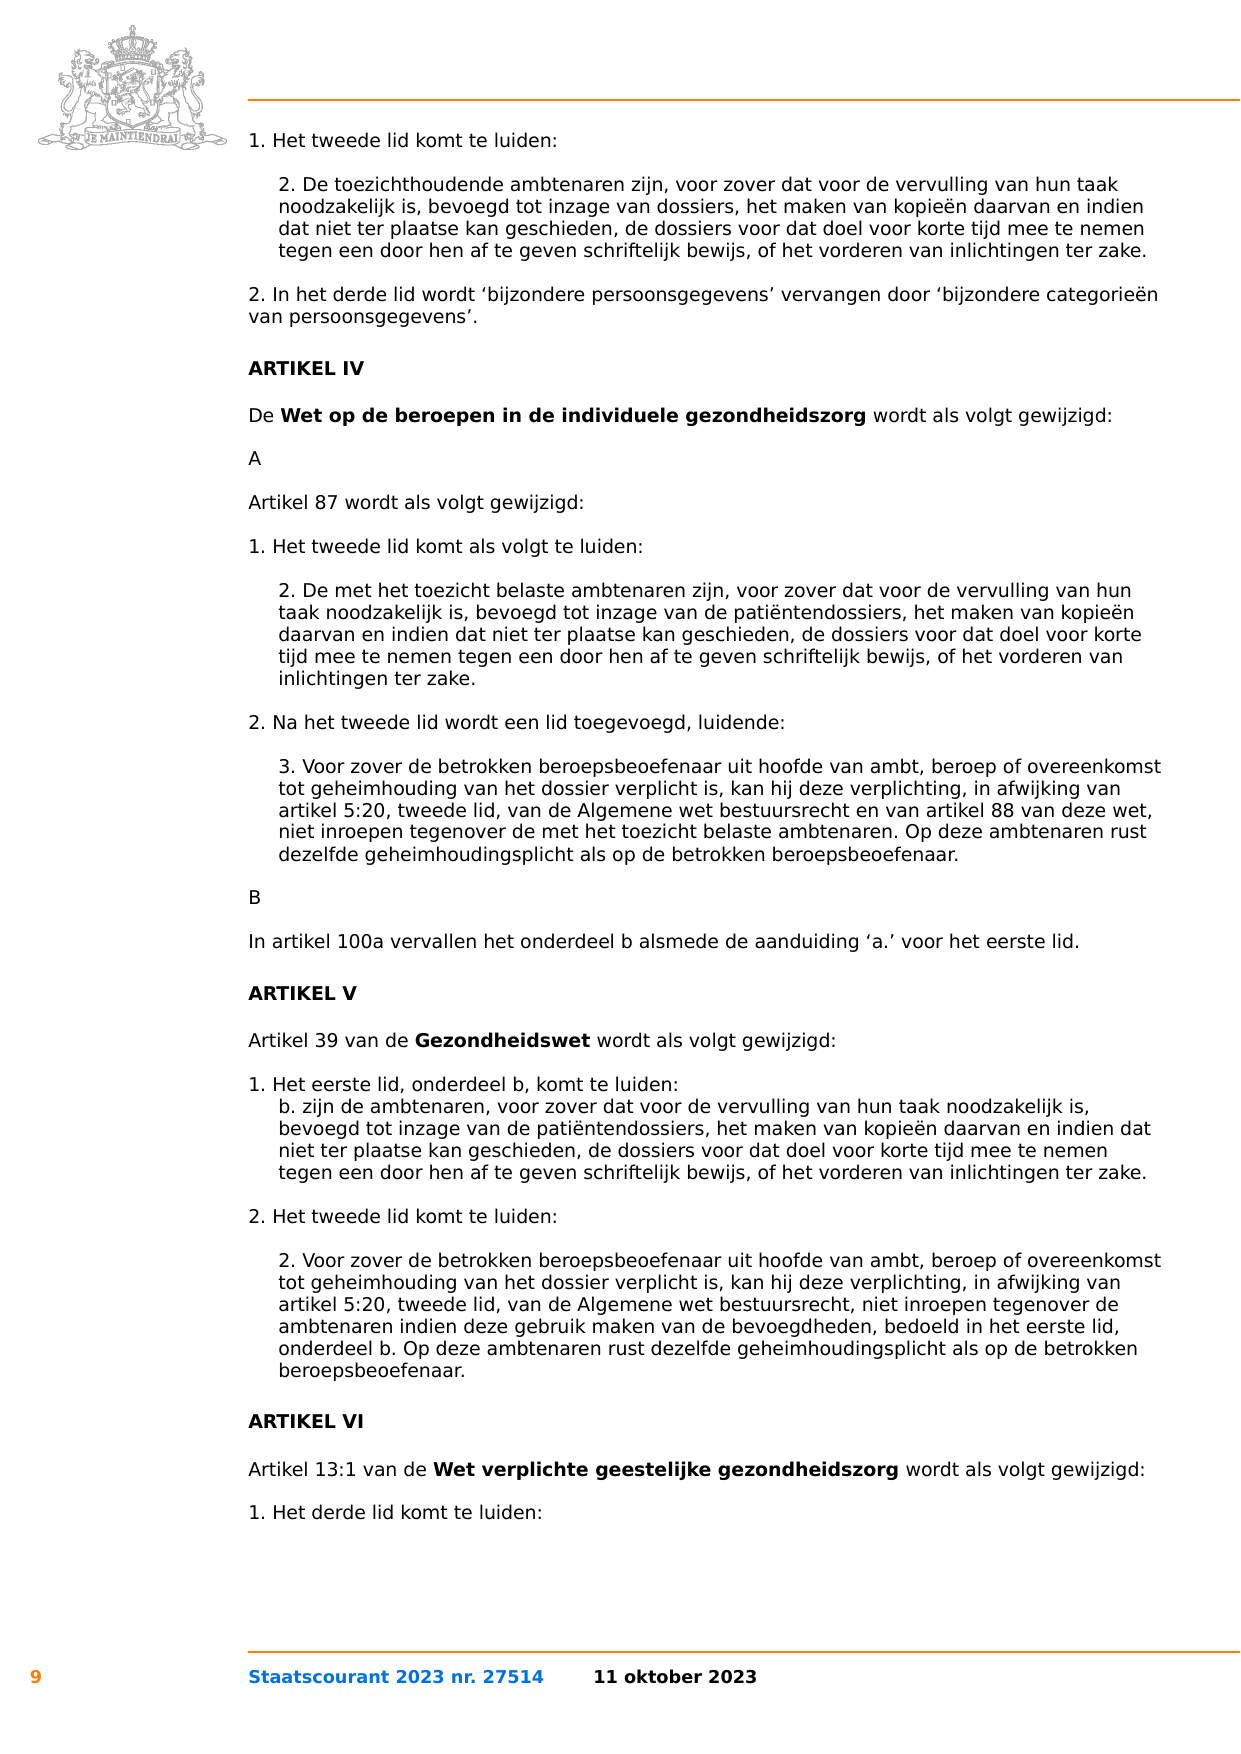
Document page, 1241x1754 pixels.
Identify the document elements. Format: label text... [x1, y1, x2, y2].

text Artikel 39 van de Gezondheidswet wordt als volgt gewijzigd: [248, 1030, 1163, 1052]
text b. zijn de ambtenaren, voor zover dat voor de vervulling van hun taak noodzakelijk is, bevoegd tot inzage van de patiëntendossiers, het maken van kopieën daarvan en indien dat niet ter plaatse kan geschieden, de dossiers voor dat doel voor korte tijd mee te nemen tegen een door hen af te geven schriftelijk bewijs, of het vorderen van inlichtingen ter zake. [278, 1096, 1163, 1184]
text 2. De met het toezicht belaste ambtenaren zijn, voor zover dat voor de vervulling van hun taak noodzakelijk is, bevoegd tot inzage van de patiëntendossiers, het maken van kopieën daarvan en indien dat niet ter plaatse kan geschieden, de dossiers voor dat doel voor korte tijd mee te nemen tegen een door hen af te geven schriftelijk bewijs, of het vorderen van inlichtingen ter zake. [278, 580, 1163, 690]
text 2. In het derde lid wordt ‘bijzondere persoonsgegevens’ vervangen door ‘bijzondere categorieën van persoonsgegevens’. [248, 283, 1163, 327]
text B [248, 887, 1163, 909]
subtitle ARTIKEL VI [248, 1411, 1163, 1433]
text De Wet op de beroepen in de individuele gezondheidszorg wordt als volgt gewijzigd: [248, 404, 1163, 426]
text 2. Het tweede lid komt te luiden: [248, 1206, 1163, 1228]
subtitle ARTIKEL V [248, 983, 1163, 1005]
text A [248, 448, 1163, 470]
picture [38, 25, 227, 150]
text 2. Na het tweede lid wordt een lid toegevoegd, luidende: [248, 712, 1163, 734]
text 2. De toezichthoudende ambtenaren zijn, voor zover dat voor de vervulling van hun taak noodzakelijk is, bevoegd tot inzage van dossiers, het maken van kopieën daarvan en indien dat niet ter plaatse kan geschieden, de dossiers voor dat doel voor korte tijd mee te nemen tegen een door hen af te geven schriftelijk bewijs, of het vorderen van inlichtingen ter zake. [278, 174, 1163, 262]
text Artikel 87 wordt als volgt gewijzigd: [248, 492, 1163, 514]
text Artikel 13:1 van de Wet verplichte geestelijke gezondheidszorg wordt als volgt gewijzigd: [248, 1458, 1163, 1480]
text 1. Het eerste lid, onderdeel b, komt te luiden: [248, 1074, 1163, 1096]
subtitle ARTIKEL IV [248, 357, 1163, 379]
text 2. Voor zover de betrokken beroepsbeoefenaar uit hoofde van ambt, beroep of overeenkomst tot geheimhouding van het dossier verplicht is, kan hij deze verplichting, in afwijking van artikel 5:20, tweede lid, van de Algemene wet bestuursrecht, niet inroepen tegenover de ambtenaren indien deze gebruik maken van de bevoegdheden, bedoeld in het eerste lid, onderdeel b. Op deze ambtenaren rust dezelfde geheimhoudingsplicht als op de betrokken beroepsbeoefenaar. [278, 1249, 1163, 1381]
text 1. Het tweede lid komt als volgt te luiden: [248, 536, 1163, 558]
text In artikel 100a vervallen het onderdeel b alsmede de aanduiding ‘a.’ voor het eerste lid. [248, 931, 1163, 953]
text 3. Voor zover de betrokken beroepsbeoefenaar uit hoofde van ambt, beroep of overeenkomst tot geheimhouding van het dossier verplicht is, kan hij deze verplichting, in afwijking van artikel 5:20, tweede lid, van de Algemene wet bestuursrecht en van artikel 88 van deze wet, niet inroepen tegenover de met het toezicht belaste ambtenaren. Op deze ambtenaren rust dezelfde geheimhoudingsplicht als op de betrokken beroepsbeoefenaar. [278, 756, 1163, 865]
text 1. Het derde lid komt te luiden: [248, 1502, 1163, 1524]
text 1. Het tweede lid komt te luiden: [248, 130, 1163, 152]
